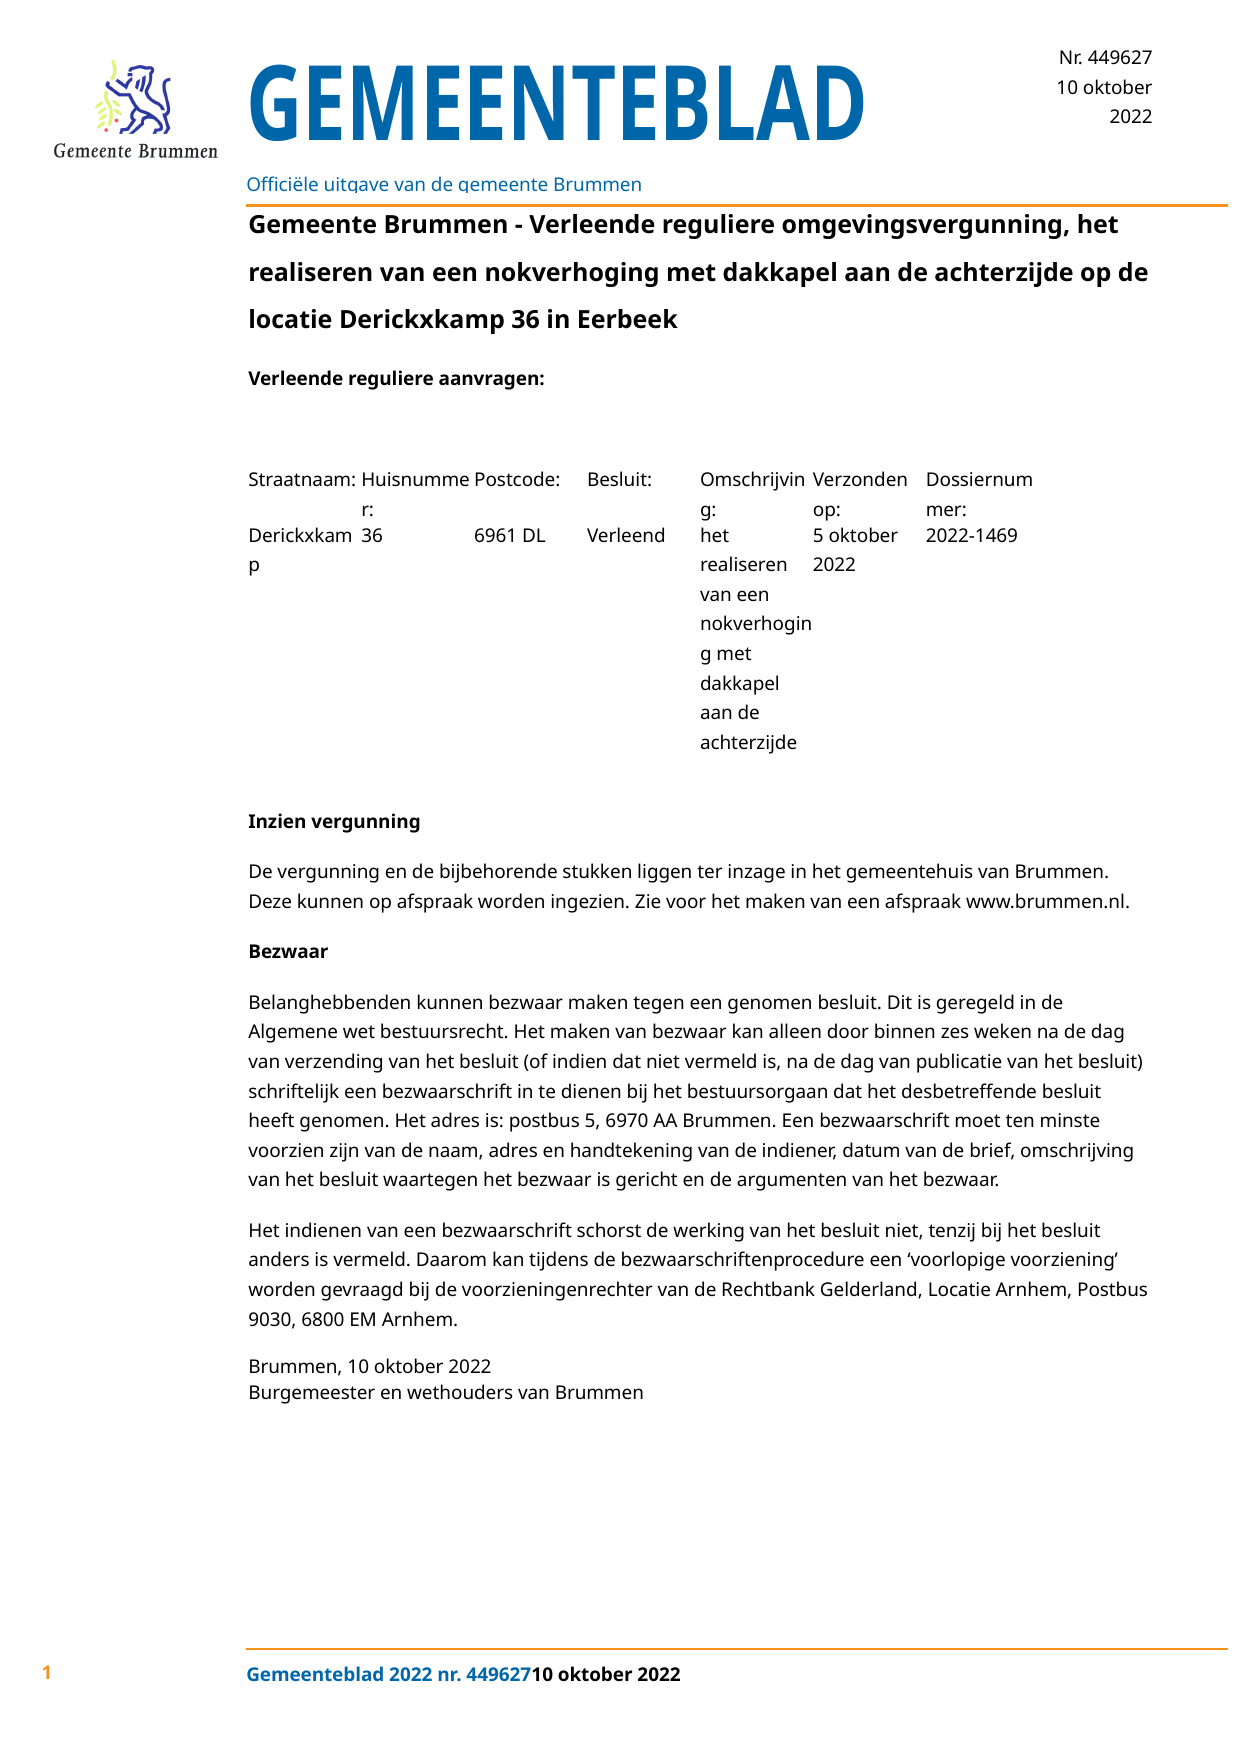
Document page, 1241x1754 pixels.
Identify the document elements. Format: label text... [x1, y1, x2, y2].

table_header Verzonden op: [813, 466, 926, 522]
picture [41, 47, 231, 172]
table_header Dossiernummer: [926, 466, 1038, 522]
table_cell het realiseren van een nokverhoging met dakkapel aan de achterzijde [700, 522, 813, 754]
text Bezwaar [248, 939, 1152, 964]
table_header Omschrijving: [700, 466, 813, 522]
text Gemeente Brummen - Verleende reguliere omgevingsvergunning, het realiseren van een nokverhoging met dakkapel aan de achterzijde op de locatie Derickxkamp 36 in Eerbeek [248, 207, 1152, 336]
text Burgemeester en wethouders van Brummen [248, 1379, 1152, 1405]
table_header Postcode: [474, 466, 587, 522]
text De vergunning en de bijbehorende stukken liggen ter inzage in het gemeentehuis van Brummen. Deze kunnen op afspraak worden ingezien. Zie voor het maken van een afspraak www.brummen.nl. [248, 859, 1152, 914]
text Belanghebbenden kunnen bezwaar maken tegen een genomen besluit. Dit is geregeld in de Algemene wet bestuursrecht. Het maken van bezwaar kan alleen door binnen zes weken na de dag van verzending van het besluit (of indien dat niet vermeld is, na de dag van publicatie van het besluit) schriftelijk een bezwaarschrift in te dienen bij het bestuursorgaan dat het desbetreffende besluit heeft genomen. Het adres is: postbus 5, 6970 AA Brummen. Een bezwaarschrift moet ten minste voorzien zijn van de naam, adres en handtekening van de indiener, datum van de brief, omschrijving van het besluit waartegen het bezwaar is gericht en de argumenten van het bezwaar. [248, 989, 1152, 1192]
text Inzien vergunning [248, 808, 1152, 834]
table_header [1039, 466, 1152, 522]
table_cell [1039, 522, 1152, 754]
table_cell Derickxkamp [248, 522, 361, 754]
table_cell Verleend [587, 522, 700, 754]
text Brummen, 10 oktober 2022 [248, 1353, 1152, 1379]
table_header Straatnaam: [248, 466, 361, 522]
table_cell 5 oktober 2022 [813, 522, 926, 754]
text Het indienen van een bezwaarschrift schorst de werking van het besluit niet, tenzij bij het besluit anders is vermeld. Daarom kan tijdens de bezwaarschriftenprocedure een ‘voorlopige voorziening’ worden gevraagd bij de voorzieningenrechter van de Rechtbank Gelderland, Locatie Arnhem, Postbus 9030, 6800 EM Arnhem. [248, 1217, 1152, 1331]
text Verleende reguliere aanvragen: [248, 366, 1152, 391]
table_header Huisnummer: [361, 466, 474, 522]
table_cell 6961 DL [474, 522, 587, 754]
table_cell 2022-1469 [926, 522, 1038, 754]
table_cell 36 [361, 522, 474, 754]
table_header Besluit: [587, 466, 700, 522]
